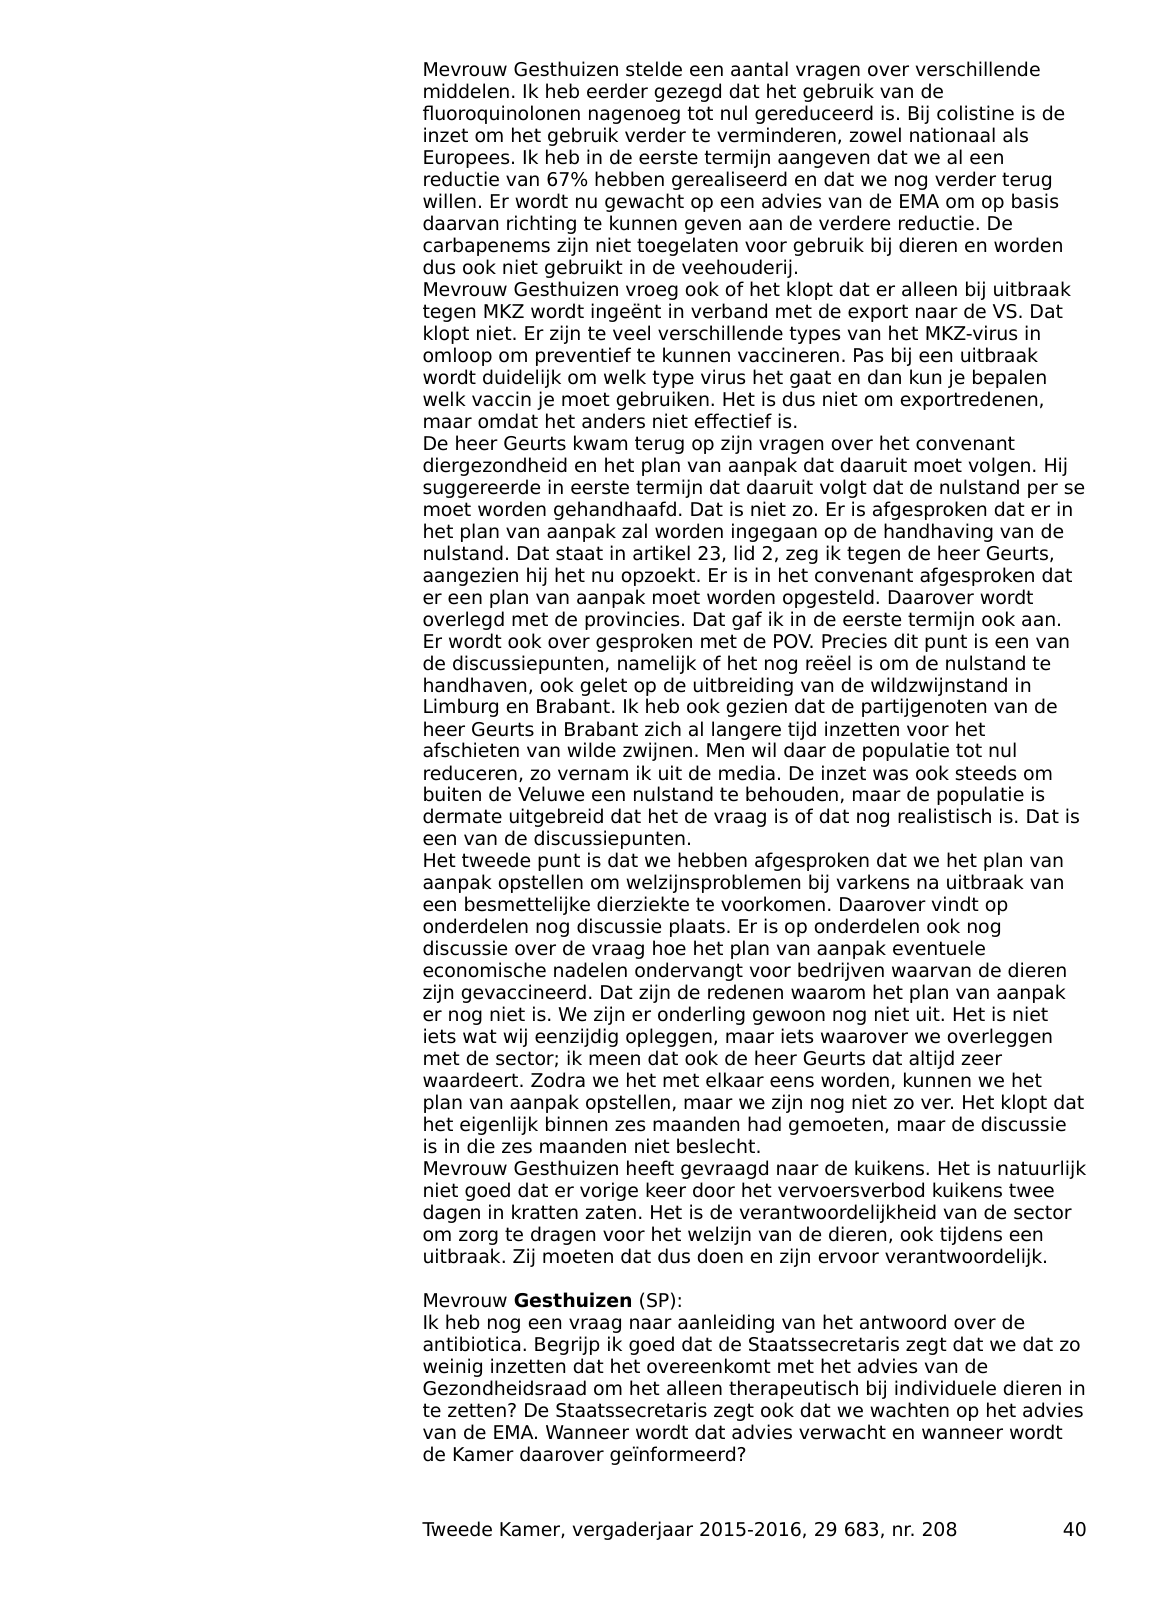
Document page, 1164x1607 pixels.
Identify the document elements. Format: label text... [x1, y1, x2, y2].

text Mevrouw Gesthuizen heeft gevraagd naar de kuikens. Het is natuurlijk niet goed dat er vorige keer door het vervoersverbod kuikens twee dagen in kratten zaten. Het is de verantwoordelijkheid van de sector om zorg te dragen voor het welzijn van de dieren, ook tijdens een uitbraak. Zij moeten dat dus doen en zijn ervoor verantwoordelijk. [422, 1158, 1087, 1268]
text Ik heb nog een vraag naar aanleiding van het antwoord over de antibiotica. Begrijp ik goed dat de Staatssecretaris zegt dat we dat zo weinig inzetten dat het overeenkomt met het advies van de Gezondheidsraad om het alleen therapeutisch bij individuele dieren in te zetten? De Staatssecretaris zegt ook dat we wachten op het advies van de EMA. Wanneer wordt dat advies verwacht en wanneer wordt de Kamer daarover geïnformeerd? [422, 1312, 1087, 1466]
text Mevrouw Gesthuizen (SP): [422, 1290, 1087, 1312]
text Mevrouw Gesthuizen vroeg ook of het klopt dat er alleen bij uitbraak tegen MKZ wordt ingeënt in verband met de export naar de VS. Dat klopt niet. Er zijn te veel verschillende types van het MKZ-virus in omloop om preventief te kunnen vaccineren. Pas bij een uitbraak wordt duidelijk om welk type virus het gaat en dan kun je bepalen welk vaccin je moet gebruiken. Het is dus niet om exportredenen, maar omdat het anders niet effectief is. [422, 279, 1087, 433]
text De heer Geurts kwam terug op zijn vragen over het convenant diergezondheid en het plan van aanpak dat daaruit moet volgen. Hij suggereerde in eerste termijn dat daaruit volgt dat de nulstand per se moet worden gehandhaafd. Dat is niet zo. Er is afgesproken dat er in het plan van aanpak zal worden ingegaan op de handhaving van de nulstand. Dat staat in artikel 23, lid 2, zeg ik tegen de heer Geurts, aangezien hij het nu opzoekt. Er is in het convenant afgesproken dat er een plan van aanpak moet worden opgesteld. Daarover wordt overlegd met de provincies. Dat gaf ik in de eerste termijn ook aan. Er wordt ook over gesproken met de POV. Precies dit punt is een van de discussiepunten, namelijk of het nog reëel is om de nulstand te handhaven, ook gelet op de uitbreiding van de wildzwijnstand in Limburg en Brabant. Ik heb ook gezien dat de partijgenoten van de heer Geurts in Brabant zich al langere tijd inzetten voor het afschieten van wilde zwijnen. Men wil daar de populatie tot nul reduceren, zo vernam ik uit de media. De inzet was ook steeds om buiten de Veluwe een nulstand te behouden, maar de populatie is dermate uitgebreid dat het de vraag is of dat nog realistisch is. Dat is een van de discussiepunten. [422, 433, 1087, 850]
text Het tweede punt is dat we hebben afgesproken dat we het plan van aanpak opstellen om welzijnsproblemen bij varkens na uitbraak van een besmettelijke dierziekte te voorkomen. Daarover vindt op onderdelen nog discussie plaats. Er is op onderdelen ook nog discussie over de vraag hoe het plan van aanpak eventuele economische nadelen ondervangt voor bedrijven waarvan de dieren zijn gevaccineerd. Dat zijn de redenen waarom het plan van aanpak er nog niet is. We zijn er onderling gewoon nog niet uit. Het is niet iets wat wij eenzijdig opleggen, maar iets waarover we overleggen met de sector; ik meen dat ook de heer Geurts dat altijd zeer waardeert. Zodra we het met elkaar eens worden, kunnen we het plan van aanpak opstellen, maar we zijn nog niet zo ver. Het klopt dat het eigenlijk binnen zes maanden had gemoeten, maar de discussie is in die zes maanden niet beslecht. [422, 850, 1087, 1158]
text Mevrouw Gesthuizen stelde een aantal vragen over verschillende middelen. Ik heb eerder gezegd dat het gebruik van de fluoroquinolonen nagenoeg tot nul gereduceerd is. Bij colistine is de inzet om het gebruik verder te verminderen, zowel nationaal als Europees. Ik heb in de eerste termijn aangeven dat we al een reductie van 67% hebben gerealiseerd en dat we nog verder terug willen. Er wordt nu gewacht op een advies van de EMA om op basis daarvan richting te kunnen geven aan de verdere reductie. De carbapenems zijn niet toegelaten voor gebruik bij dieren en worden dus ook niet gebruikt in de veehouderij. [422, 59, 1087, 279]
